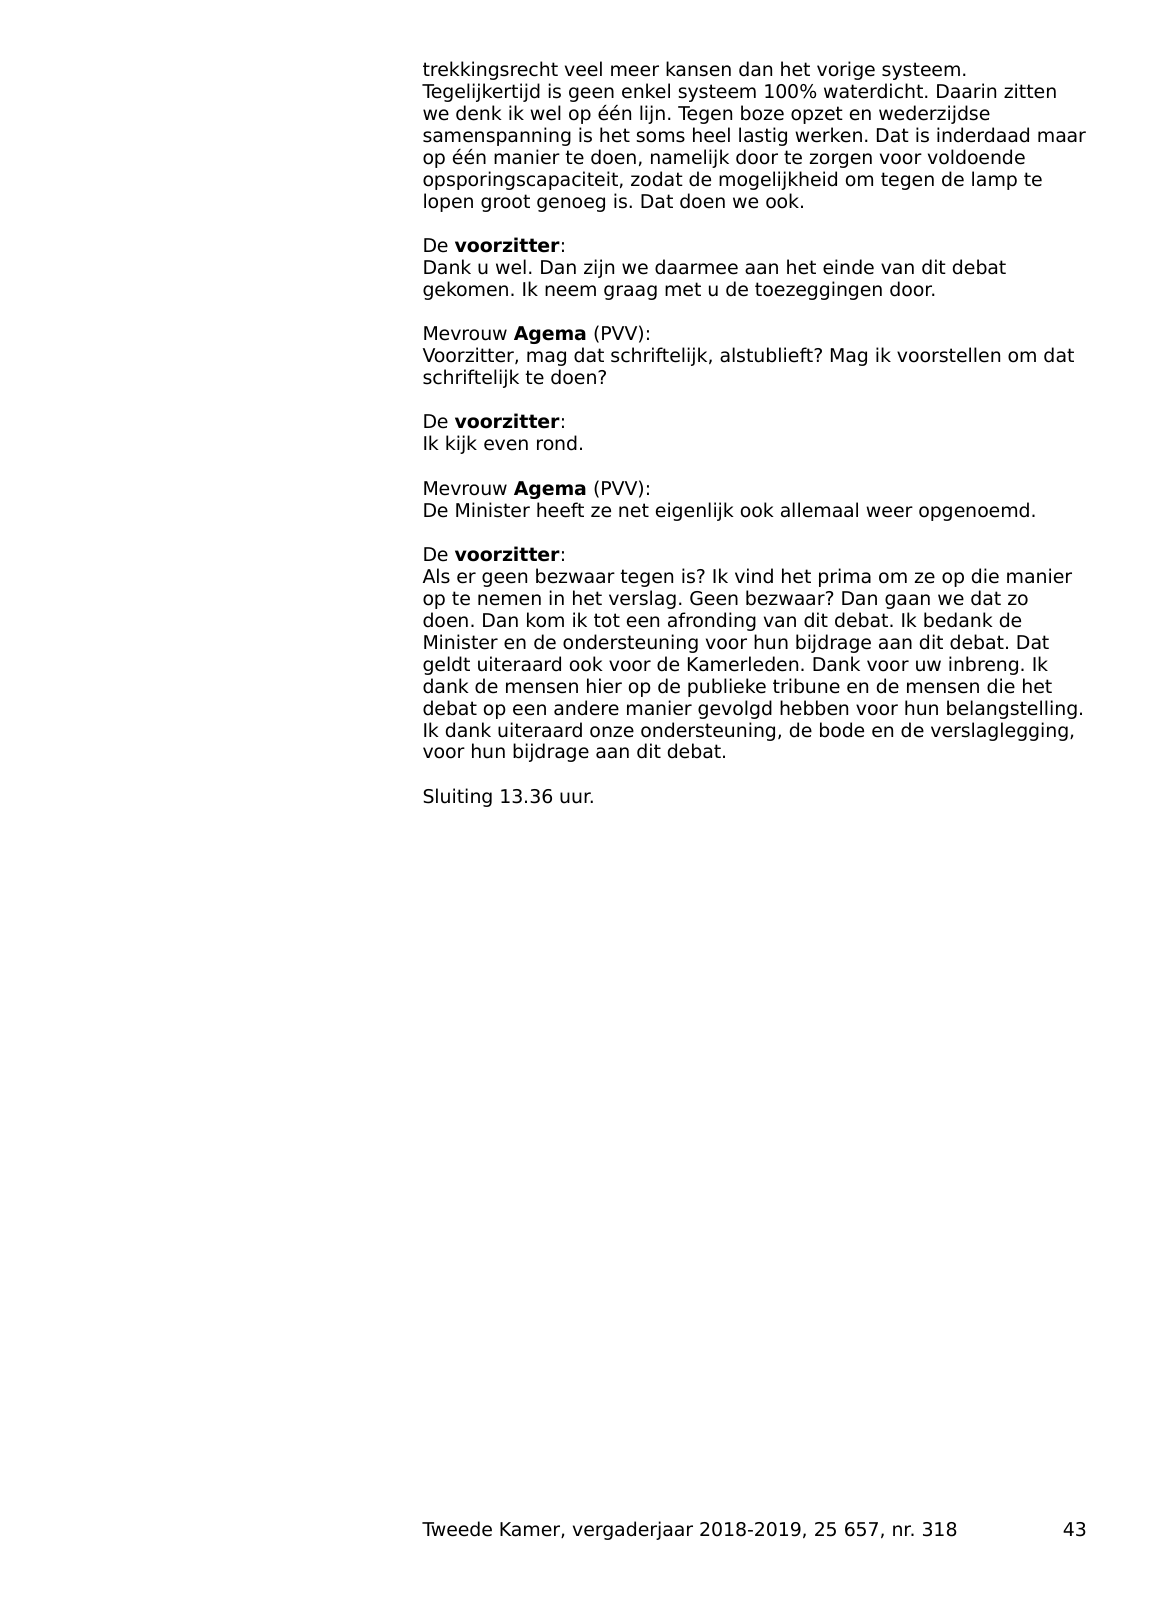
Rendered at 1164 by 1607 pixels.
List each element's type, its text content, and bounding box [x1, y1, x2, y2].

text De voorzitter: [422, 411, 1087, 433]
text Mevrouw Agema (PVV): [422, 323, 1087, 345]
text Dank u wel. Dan zijn we daarmee aan het einde van dit debat gekomen. Ik neem graag met u de toezeggingen door. [422, 257, 1087, 301]
text Mevrouw Agema (PVV): [422, 477, 1087, 499]
text Ik kijk even rond. [422, 433, 1087, 455]
text Voorzitter, mag dat schriftelijk, alstublieft? Mag ik voorstellen om dat schriftelijk te doen? [422, 345, 1087, 389]
text Sluiting 13.36 uur. [422, 786, 1087, 808]
text De Minister heeft ze net eigenlijk ook allemaal weer opgenoemd. [422, 499, 1087, 521]
text De voorzitter: [422, 544, 1087, 566]
text Als er geen bezwaar tegen is? Ik vind het prima om ze op die manier op te nemen in het verslag. Geen bezwaar? Dan gaan we dat zo doen. Dan kom ik tot een afronding van dit debat. Ik bedank de Minister en de ondersteuning voor hun bijdrage aan dit debat. Dat geldt uiteraard ook voor de Kamerleden. Dank voor uw inbreng. Ik dank de mensen hier op de publieke tribune en de mensen die het debat op een andere manier gevolgd hebben voor hun belangstelling. Ik dank uiteraard onze ondersteuning, de bode en de verslaglegging, voor hun bijdrage aan dit debat. [422, 566, 1087, 763]
text De voorzitter: [422, 235, 1087, 257]
text trekkingsrecht veel meer kansen dan het vorige systeem. Tegelijkertijd is geen enkel systeem 100% waterdicht. Daarin zitten we denk ik wel op één lijn. Tegen boze opzet en wederzijdse samenspanning is het soms heel lastig werken. Dat is inderdaad maar op één manier te doen, namelijk door te zorgen voor voldoende opsporingscapaciteit, zodat de mogelijkheid om tegen de lamp te lopen groot genoeg is. Dat doen we ook. [422, 59, 1087, 213]
